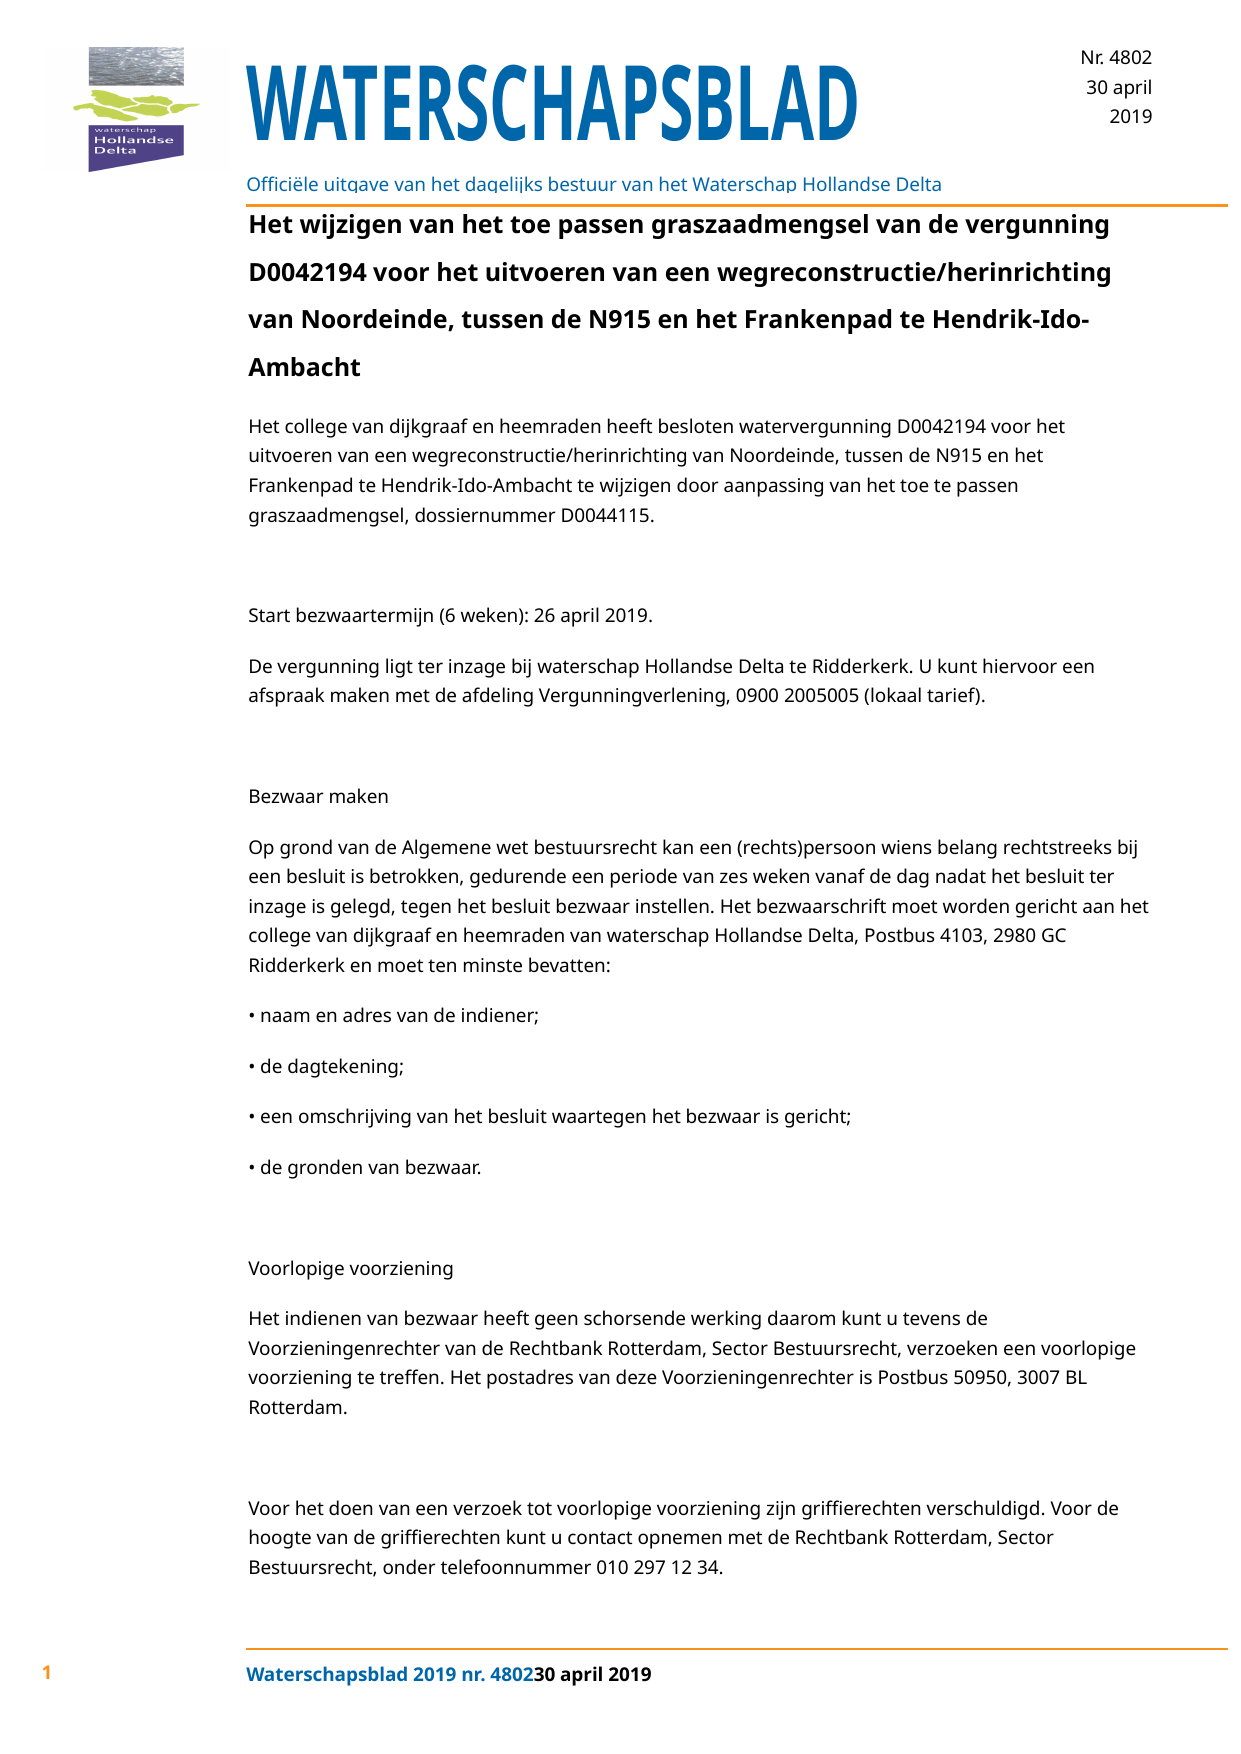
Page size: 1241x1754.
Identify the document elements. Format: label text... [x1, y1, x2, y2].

text • naam en adres van de indiener; [248, 1003, 1152, 1028]
text Voor het doen van een verzoek tot voorlopige voorziening zijn griffierechten verschuldigd. Voor de hoogte van de griffierechten kunt u contact opnemen met de Rechtbank Rotterdam, Sector Bestuursrecht, onder telefoonnummer 010 297 12 34. [248, 1495, 1152, 1580]
picture [41, 47, 231, 172]
text Op grond van de Algemene wet bestuursrecht kan een (rechts)persoon wiens belang rechtstreeks bij een besluit is betrokken, gedurende een periode van zes weken vanaf de dag nadat het besluit ter inzage is gelegd, tegen het besluit bezwaar instellen. Het bezwaarschrift moet worden gericht aan het college van dijkgraaf en heemraden van waterschap Hollandse Delta, Postbus 4103, 2980 GC Ridderkerk en moet ten minste bevatten: [248, 834, 1152, 978]
text Bezwaar maken [248, 783, 1152, 809]
text Het wijzigen van het toe passen graszaadmengsel van de vergunning D0042194 voor het uitvoeren van een wegreconstructie/herinrichting van Noordeinde, tussen de N915 en het Frankenpad te Hendrik-Ido-Ambacht [248, 207, 1152, 384]
text • een omschrijving van het besluit waartegen het bezwaar is gericht; [248, 1103, 1152, 1129]
text Het college van dijkgraaf en heemraden heeft besloten watervergunning D0042194 voor het uitvoeren van een wegreconstructie/herinrichting van Noordeinde, tussen de N915 en het Frankenpad te Hendrik-Ido-Ambacht te wijzigen door aanpassing van het toe te passen graszaadmengsel, dossiernummer D0044115. [248, 413, 1152, 528]
text • de gronden van bezwaar. [248, 1154, 1152, 1180]
text • de dagtekening; [248, 1053, 1152, 1079]
text Start bezwaartermijn (6 weken): 26 april 2019. [248, 603, 1152, 628]
text Voorlopige voorziening [248, 1255, 1152, 1281]
text Het indienen van bezwaar heeft geen schorsende werking daarom kunt u tevens de Voorzieningenrechter van de Rechtbank Rotterdam, Sector Bestuursrecht, verzoeken een voorlopige voorziening te treffen. Het postadres van deze Voorzieningenrechter is Postbus 50950, 3007 BL Rotterdam. [248, 1305, 1152, 1420]
text De vergunning ligt ter inzage bij waterschap Hollandse Delta te Ridderkerk. U kunt hiervoor een afspraak maken met de afdeling Vergunningverlening, 0900 2005005 (lokaal tarief). [248, 653, 1152, 708]
